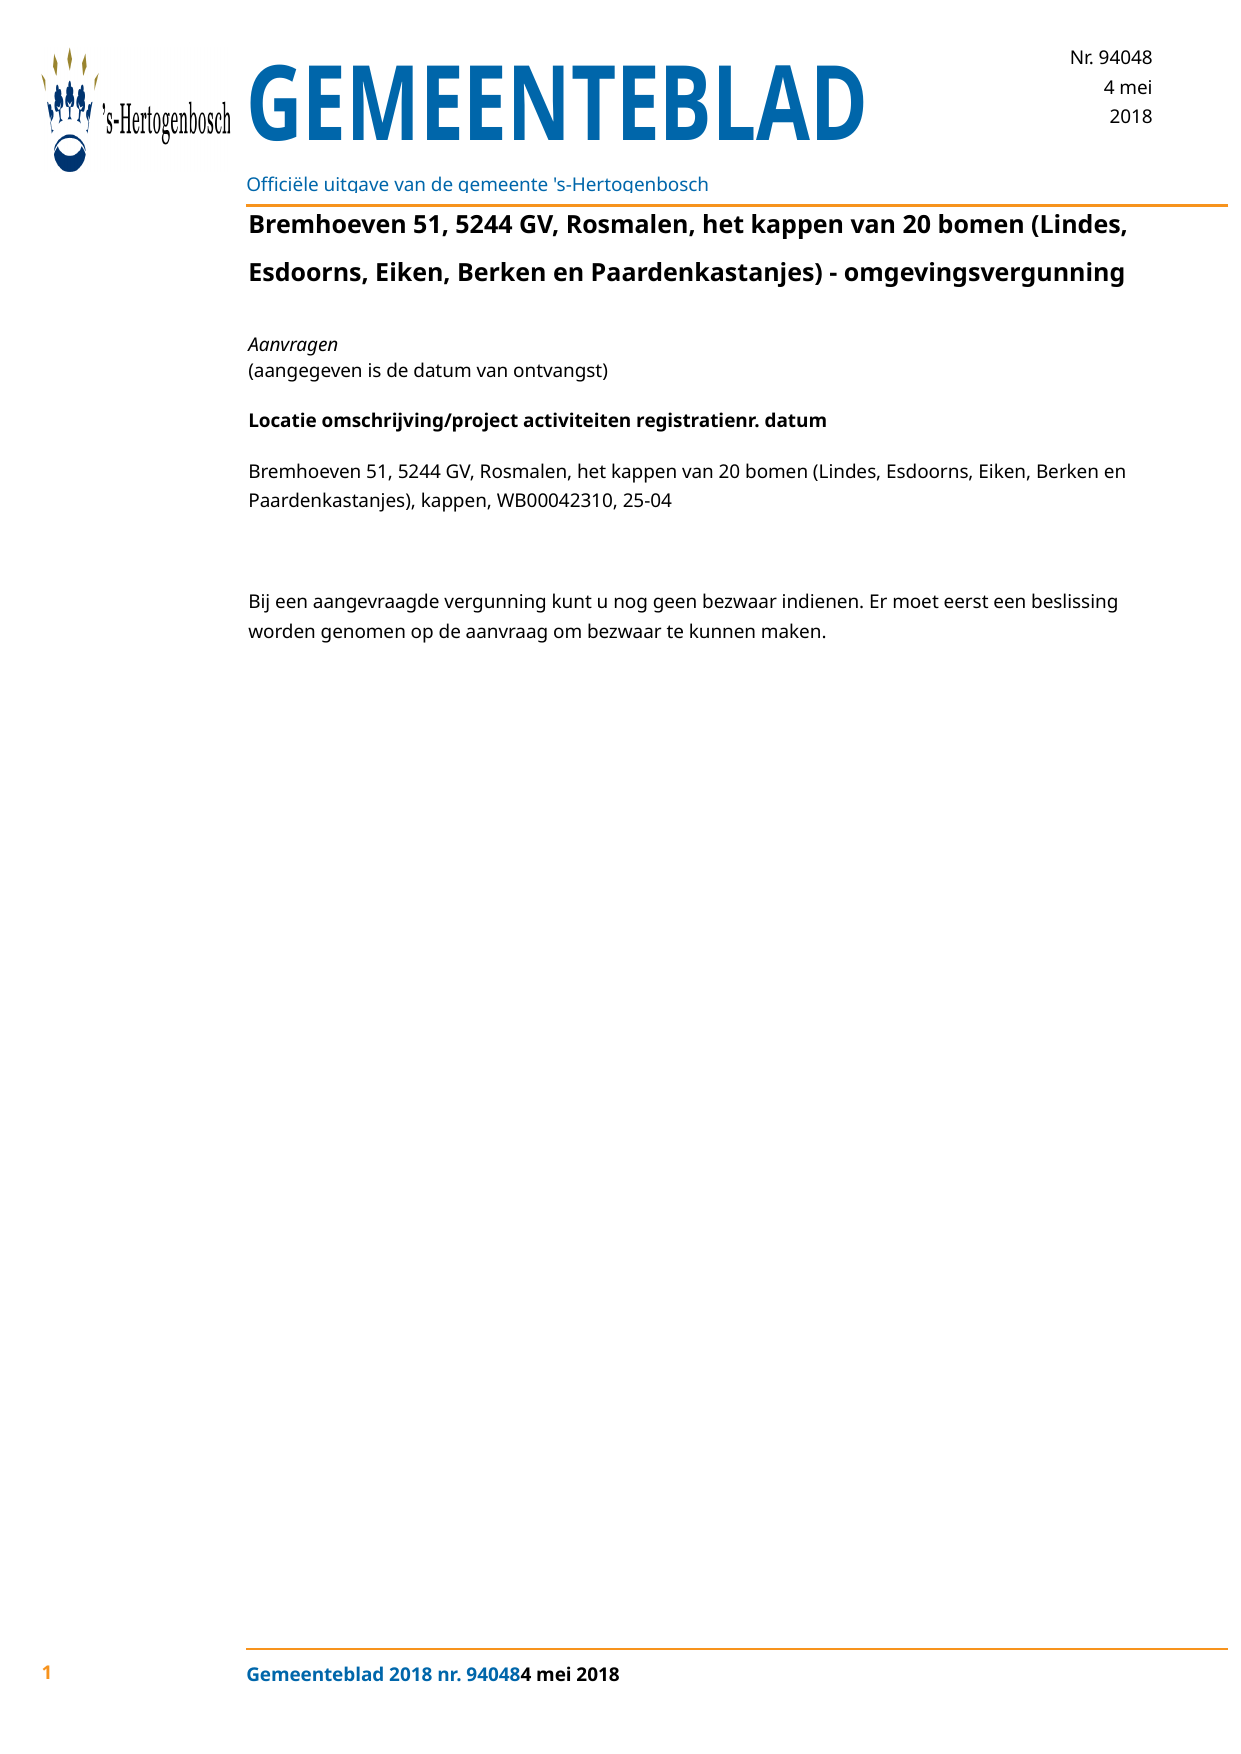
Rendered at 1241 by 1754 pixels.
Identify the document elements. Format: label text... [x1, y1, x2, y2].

text Aanvragen [248, 331, 1152, 357]
text Bremhoeven 51, 5244 GV, Rosmalen, het kappen van 20 bomen (Lindes, Esdoorns, Eiken, Berken en Paardenkastanjes), kappen, WB00042310, 25-04 [248, 458, 1152, 513]
picture [41, 47, 231, 172]
text Locatie omschrijving/project activiteiten registratienr. datum [248, 408, 1152, 433]
text (aangegeven is de datum van ontvangst) [248, 357, 1152, 383]
text Bremhoeven 51, 5244 GV, Rosmalen, het kappen van 20 bomen (Lindes, Esdoorns, Eiken, Berken en Paardenkastanjes) - omgevingsvergunning [248, 207, 1152, 288]
text Bij een aangevraagde vergunning kunt u nog geen bezwaar indienen. Er moet eerst een beslissing worden genomen op de aanvraag om bezwaar te kunnen maken. [248, 588, 1152, 644]
